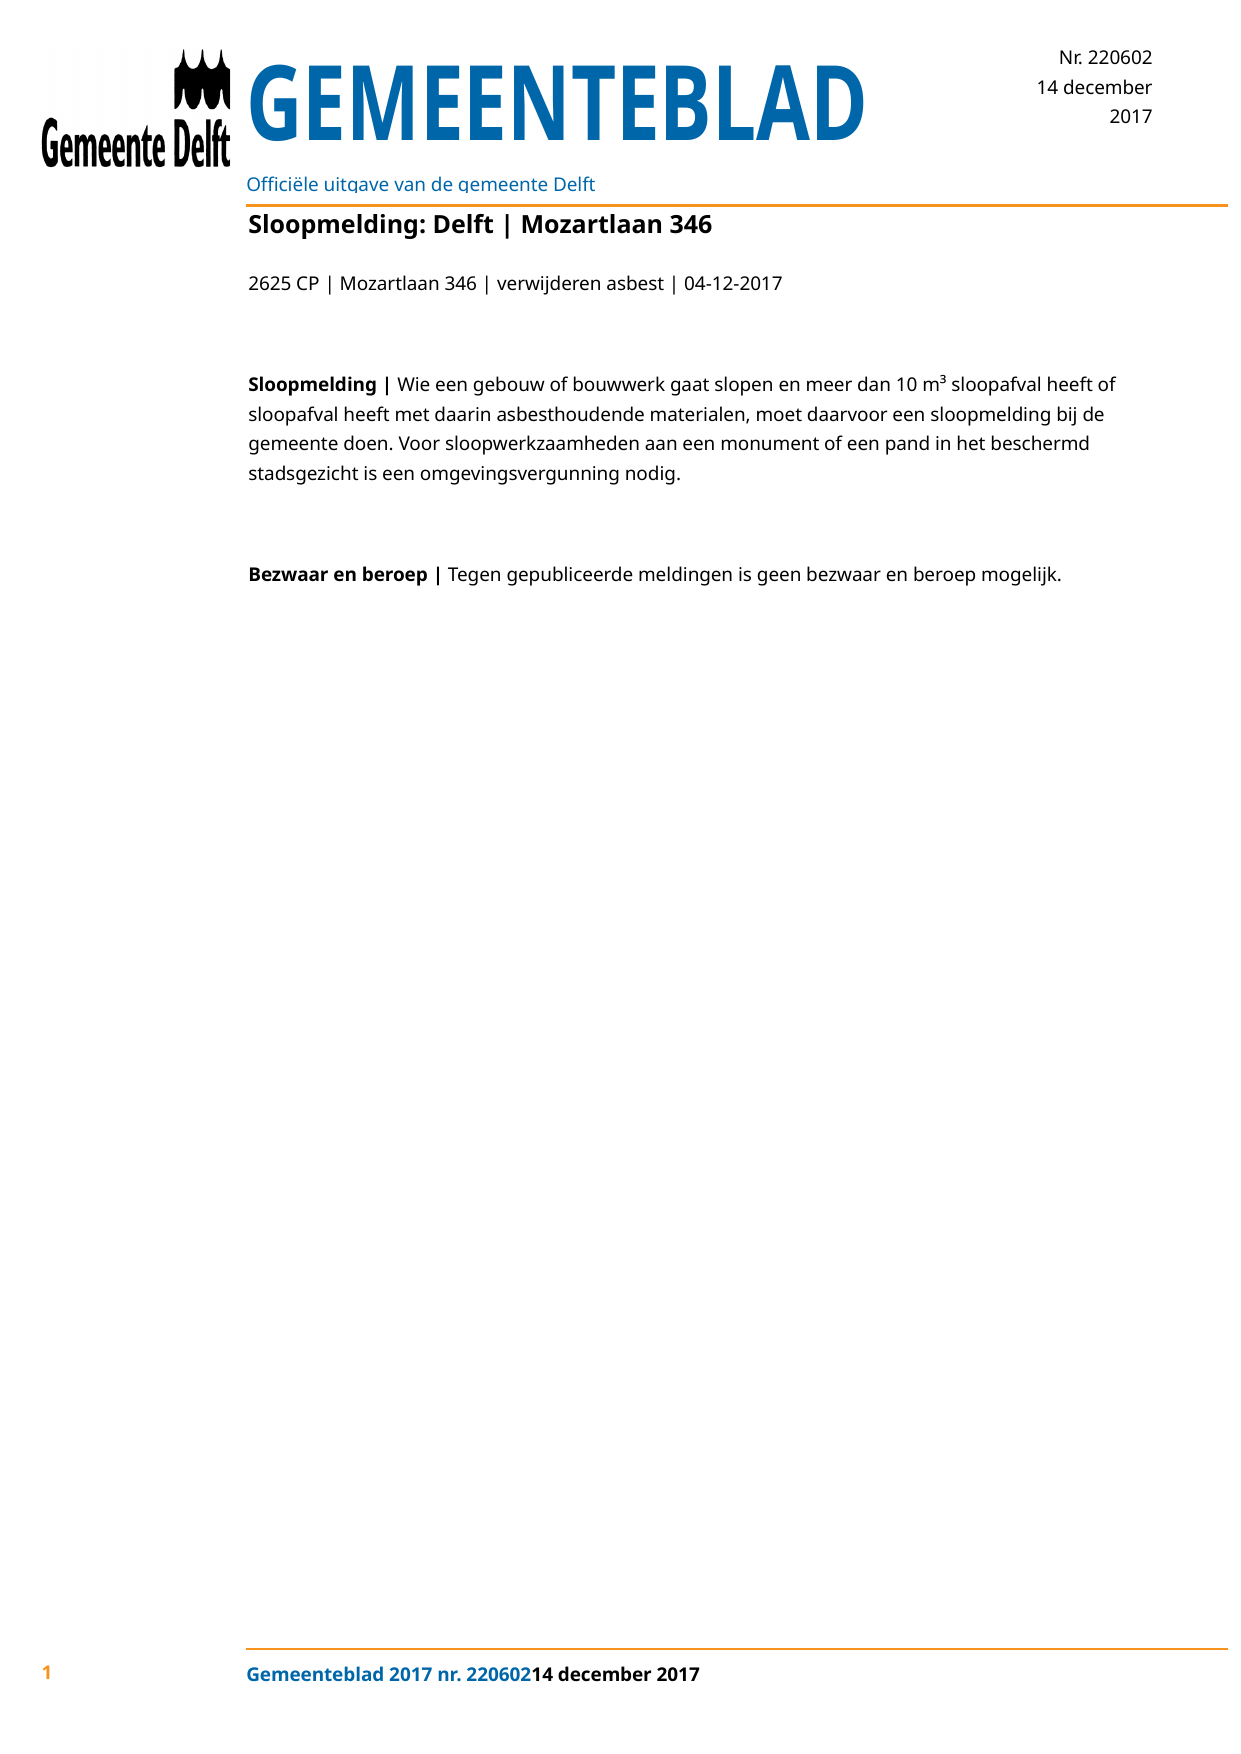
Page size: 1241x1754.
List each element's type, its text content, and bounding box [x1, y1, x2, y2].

text Bezwaar en beroep | Tegen gepubliceerde meldingen is geen bezwaar en beroep mogelijk. [248, 561, 1152, 586]
text Sloopmelding: Delft | Mozartlaan 346 [248, 207, 1152, 241]
text Sloopmelding | Wie een gebouw of bouwwerk gaat slopen en meer dan 10 m³ sloopafval heeft of sloopafval heeft met daarin asbesthoudende materialen, moet daarvoor een sloopmelding bij de gemeente doen. Voor sloopwerkzaamheden aan een monument of een pand in het beschermd stadsgezicht is een omgevingsvergunning nodig. [248, 371, 1152, 486]
picture [41, 47, 231, 172]
text 2625 CP | Mozartlaan 346 | verwijderen asbest | 04-12-2017 [248, 270, 1152, 296]
